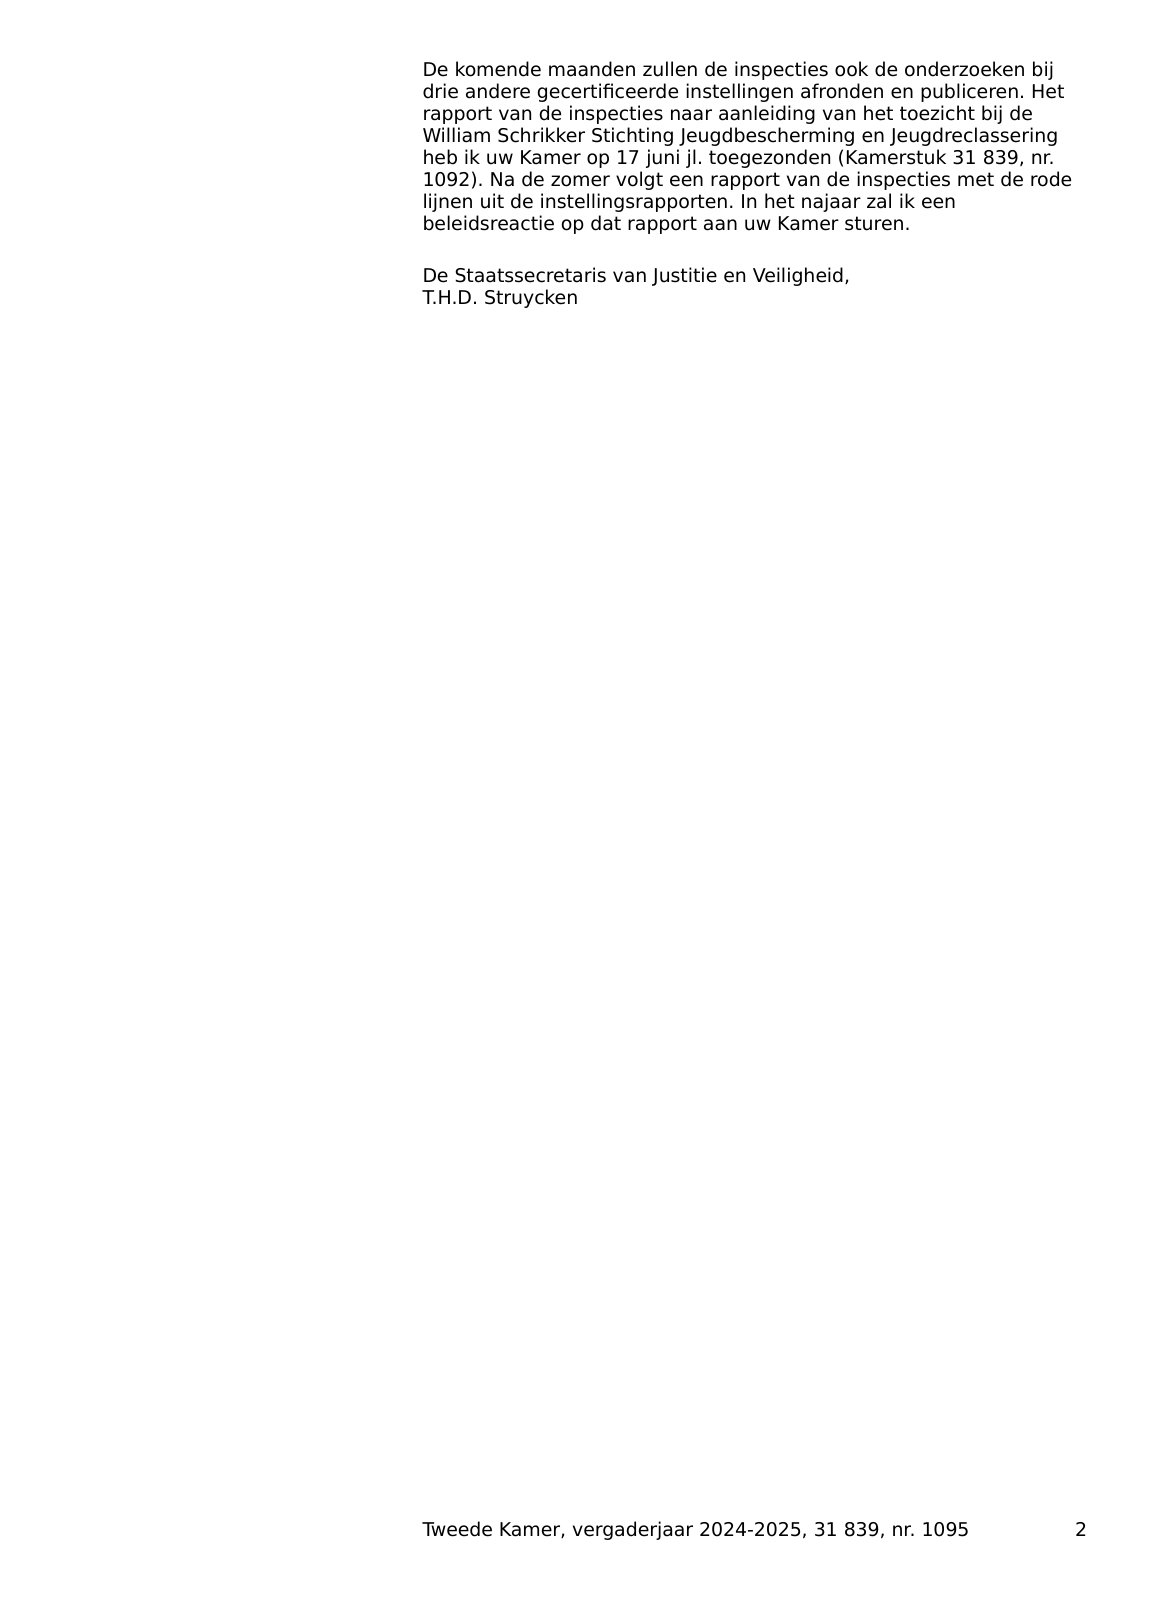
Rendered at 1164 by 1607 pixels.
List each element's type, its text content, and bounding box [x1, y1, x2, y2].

text De Staatssecretaris van Justitie en Veiligheid, T.H.D. Struycken [422, 265, 1087, 309]
text De komende maanden zullen de inspecties ook de onderzoeken bij drie andere gecertificeerde instellingen afronden en publiceren. Het rapport van de inspecties naar aanleiding van het toezicht bij de William Schrikker Stichting Jeugdbescherming en Jeugdreclassering heb ik uw Kamer op 17 juni jl. toegezonden (Kamerstuk 31 839, nr. 1092). Na de zomer volgt een rapport van de inspecties met de rode lijnen uit de instellingsrapporten. In het najaar zal ik een beleidsreactie op dat rapport aan uw Kamer sturen. [422, 59, 1087, 235]
